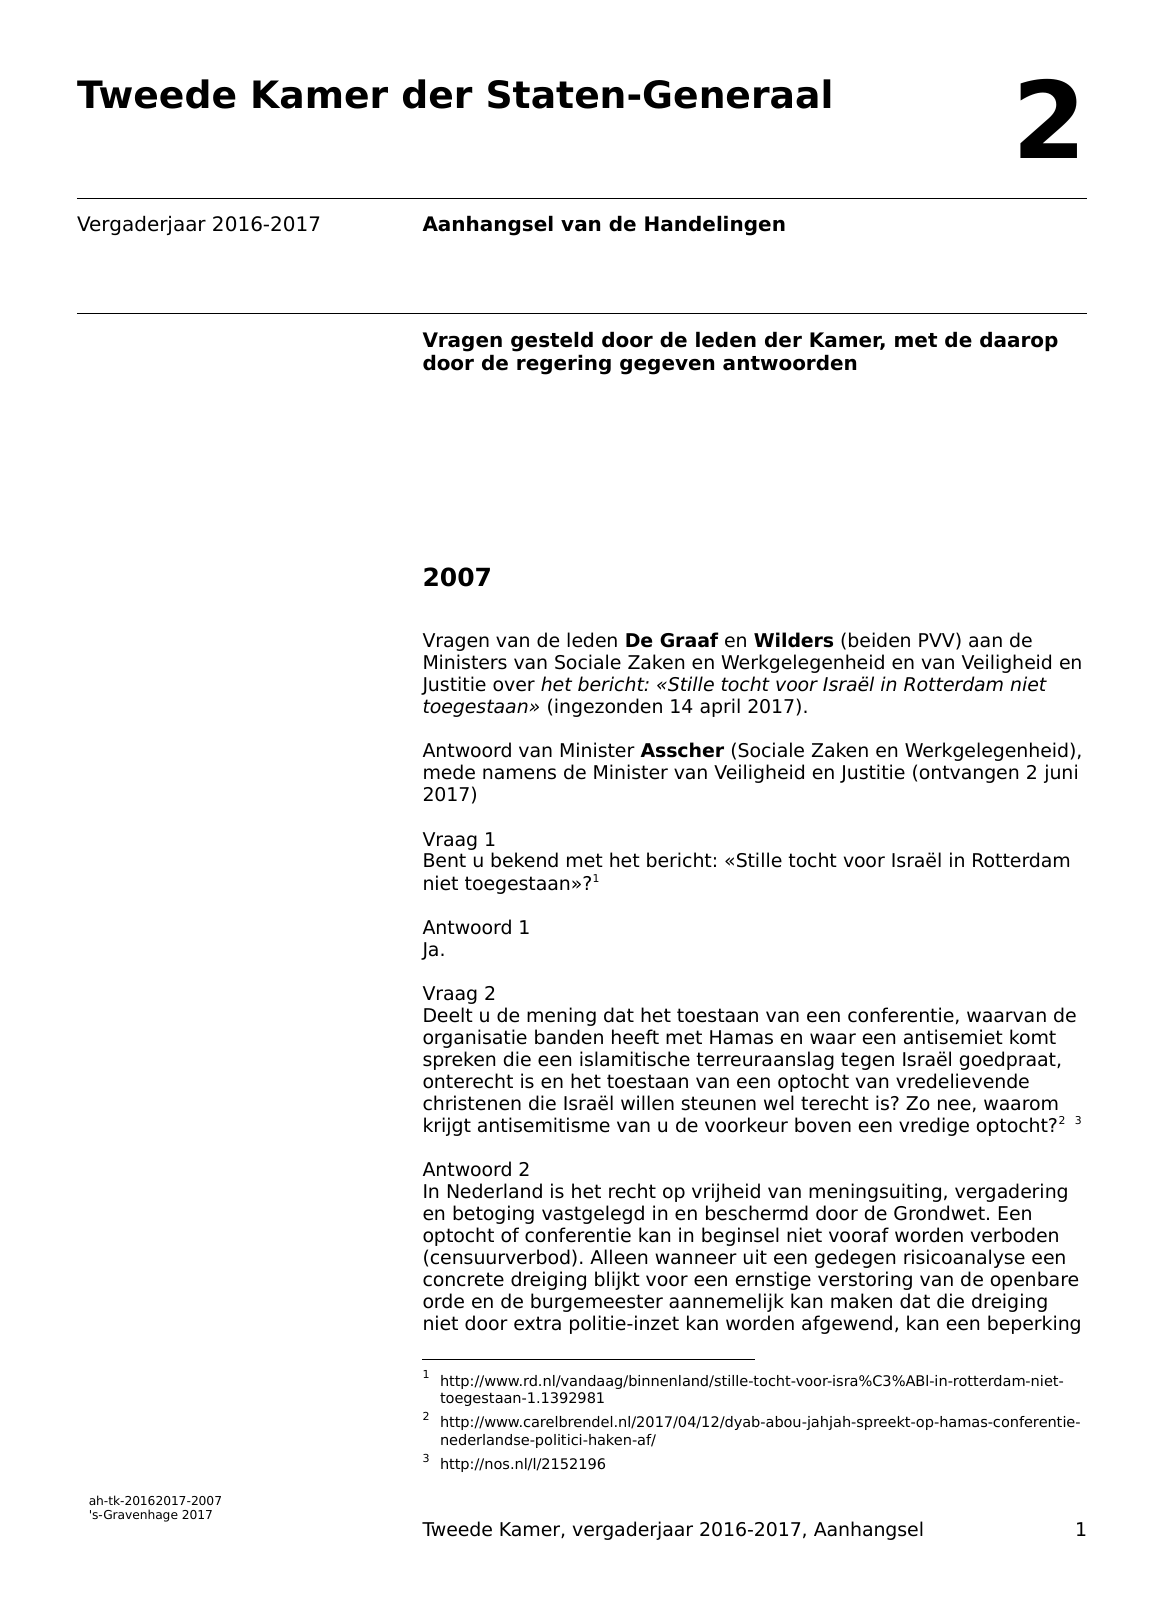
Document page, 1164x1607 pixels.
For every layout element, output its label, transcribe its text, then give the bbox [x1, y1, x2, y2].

table_header 2 [886, 59, 1087, 198]
text Antwoord 1 [422, 917, 1087, 938]
text Bent u bekend met het bericht: «Stille tocht voor Israël in Rotterdam niet toegestaan»? [422, 850, 1087, 894]
text In Nederland is het recht op vrijheid van meningsuiting, vergadering en betoging vastgelegd in en beschermd door de Grondwet. Een optocht of conferentie kan in beginsel niet vooraf worden verboden (censuurverbod). Alleen wanneer uit een gedegen risicoanalyse een concrete dreiging blijkt voor een ernstige verstoring van de openbare orde en de burgemeester aannemelijk kan maken dat die dreiging niet door extra politie-inzet kan worden afgewend, kan een beperking [422, 1181, 1087, 1334]
text Ja. [422, 938, 1087, 961]
table_cell [77, 314, 422, 375]
table_header Tweede Kamer der Staten-Generaal [77, 59, 886, 198]
text Vragen van de leden De Graaf en Wilders (beiden PVV) aan de Ministers van Sociale Zaken en Werkgelegenheid en van Veiligheid en Justitie over het bericht: «Stille tocht voor Israël in Rotterdam niet toegestaan» (ingezonden 14 april 2017). [422, 630, 1087, 718]
text Deelt u de mening dat het toestaan van een conferentie, waarvan de organisatie banden heeft met Hamas en waar een antisemiet komt spreken die een islamitische terreuraanslag tegen Israël goedpraat, onterecht is en het toestaan van een optocht van vredelievende christenen die Israël willen steunen wel terecht is? Zo nee, waarom krijgt antisemitisme van u de voorkeur boven een vredige optocht? [422, 1005, 1087, 1137]
text http://www.rd.nl/vandaag/binnenland/stille-tocht-voor-isra%C3%ABl-in-rotterdam-niet-toegestaan-1.1392981 [422, 1368, 1087, 1407]
text Antwoord 2 [422, 1159, 1087, 1181]
text ah-tk-20162017-2007 [88, 1494, 323, 1508]
text http://nos.nl/l/2152196 [422, 1452, 1087, 1474]
table_cell Vragen gesteld door de leden der Kamer, met de daarop door de regering gegeven antwoorden [422, 314, 1087, 375]
table_cell Aanhangsel van de Handelingen [422, 199, 1087, 313]
text 's-Gravenhage 2017 [88, 1508, 323, 1522]
table_cell Vergaderjaar 2016-2017 [77, 199, 422, 313]
text http://www.carelbrendel.nl/2017/04/12/dyab-abou-jahjah-spreekt-op-hamas-conferentie-nederlandse-politici-haken-af/ [422, 1410, 1087, 1449]
text Vraag 1 [422, 828, 1087, 850]
text 2007 [422, 563, 1087, 592]
text Antwoord van Minister Asscher (Sociale Zaken en Werkgelegenheid), mede namens de Minister van Veiligheid en Justitie (ontvangen 2 juni 2017) [422, 740, 1087, 806]
text Vraag 2 [422, 983, 1087, 1005]
